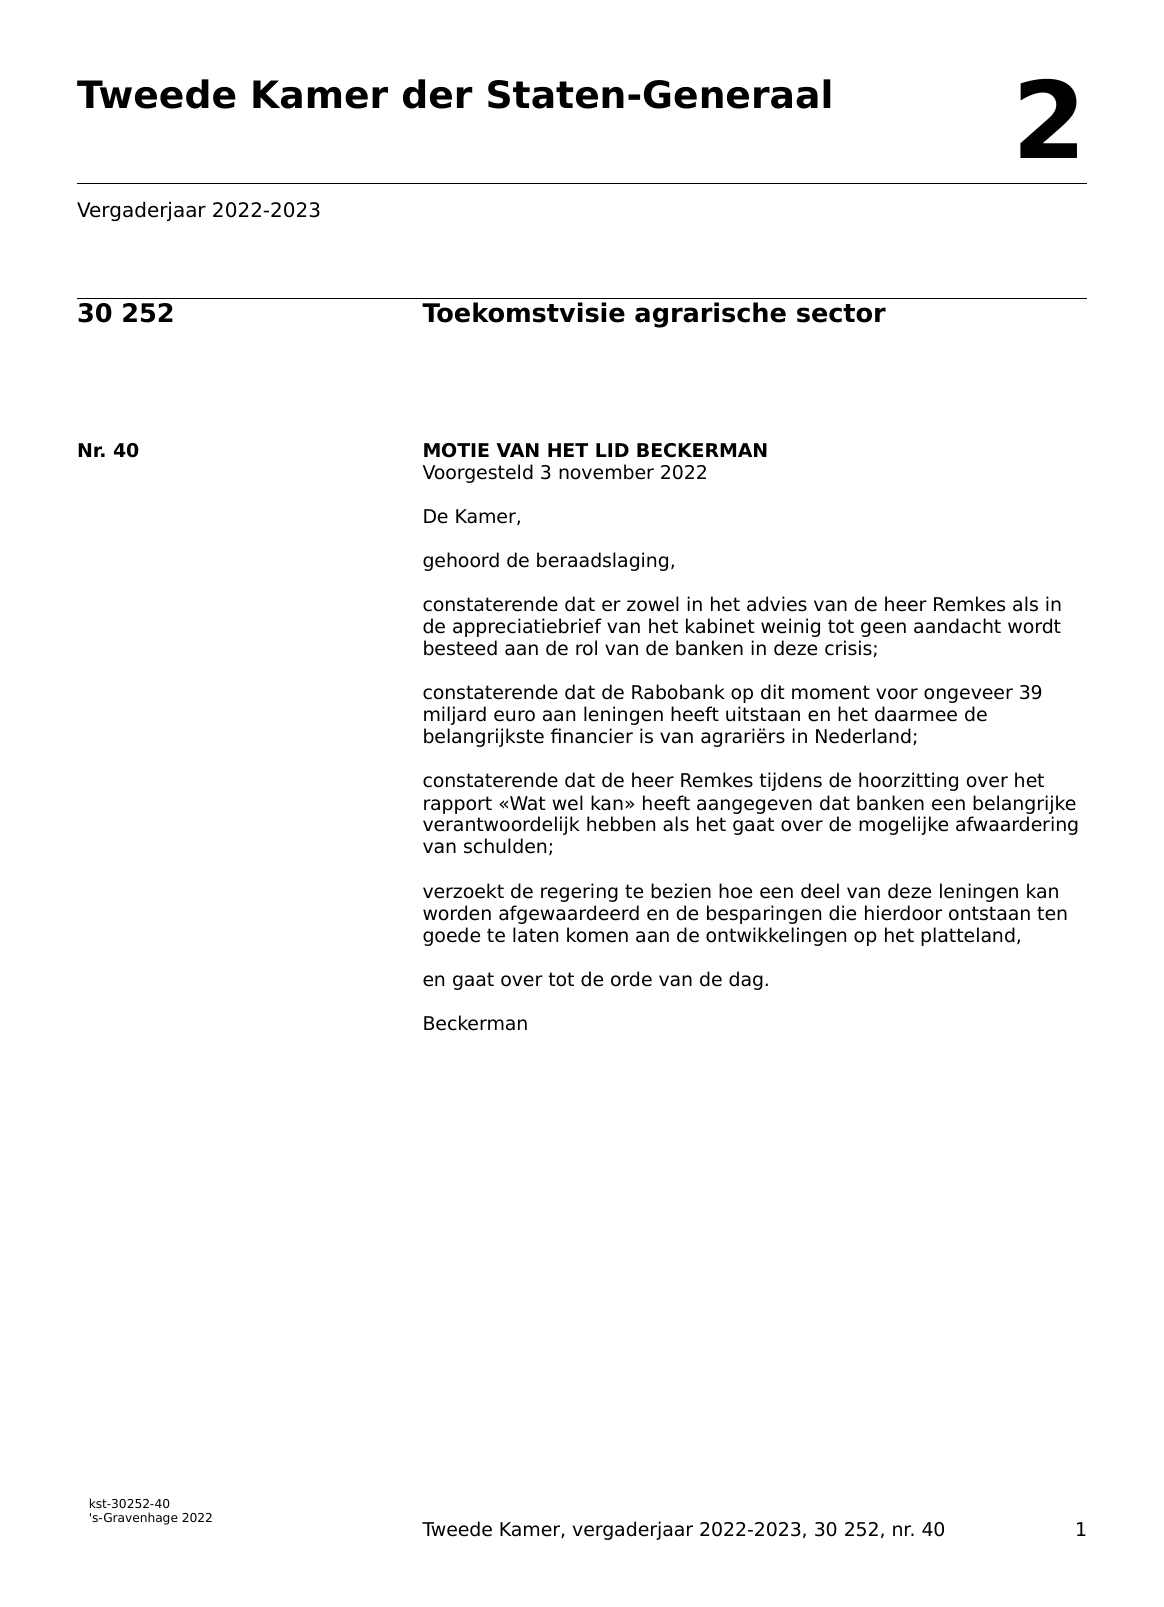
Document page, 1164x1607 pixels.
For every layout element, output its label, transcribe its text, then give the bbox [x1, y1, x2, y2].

text Beckerman [422, 1013, 1087, 1035]
table_header Tweede Kamer der Staten-Generaal [77, 59, 886, 183]
text Voorgesteld 3 november 2022 [422, 462, 1087, 484]
text kst-30252-40 [88, 1497, 323, 1511]
subtitle Nr. 40 MOTIE VAN HET LID BECKERMAN [77, 440, 1087, 462]
subtitle 30 252 Toekomstvisie agrarische sector [77, 299, 1087, 329]
text constaterende dat de Rabobank op dit moment voor ongeveer 39 miljard euro aan leningen heeft uitstaan en het daarmee de belangrijkste financier is van agrariërs in Nederland; [422, 682, 1087, 748]
text verzoekt de regering te bezien hoe een deel van deze leningen kan worden afgewaardeerd en de besparingen die hierdoor ontstaan ten goede te laten komen aan de ontwikkelingen op het platteland, [422, 881, 1087, 946]
text 's-Gravenhage 2022 [88, 1511, 323, 1525]
table_cell Vergaderjaar 2022-2023 [77, 184, 1087, 298]
text gehoord de beraadslaging, [422, 550, 1087, 572]
text De Kamer, [422, 506, 1087, 528]
text constaterende dat er zowel in het advies van de heer Remkes als in de appreciatiebrief van het kabinet weinig tot geen aandacht wordt besteed aan de rol van de banken in deze crisis; [422, 594, 1087, 660]
text en gaat over tot de orde van de dag. [422, 969, 1087, 991]
text constaterende dat de heer Remkes tijdens de hoorzitting over het rapport «Wat wel kan» heeft aangegeven dat banken een belangrijke verantwoordelijk hebben als het gaat over de mogelijke afwaardering van schulden; [422, 770, 1087, 858]
table_header 2 [886, 59, 1087, 183]
